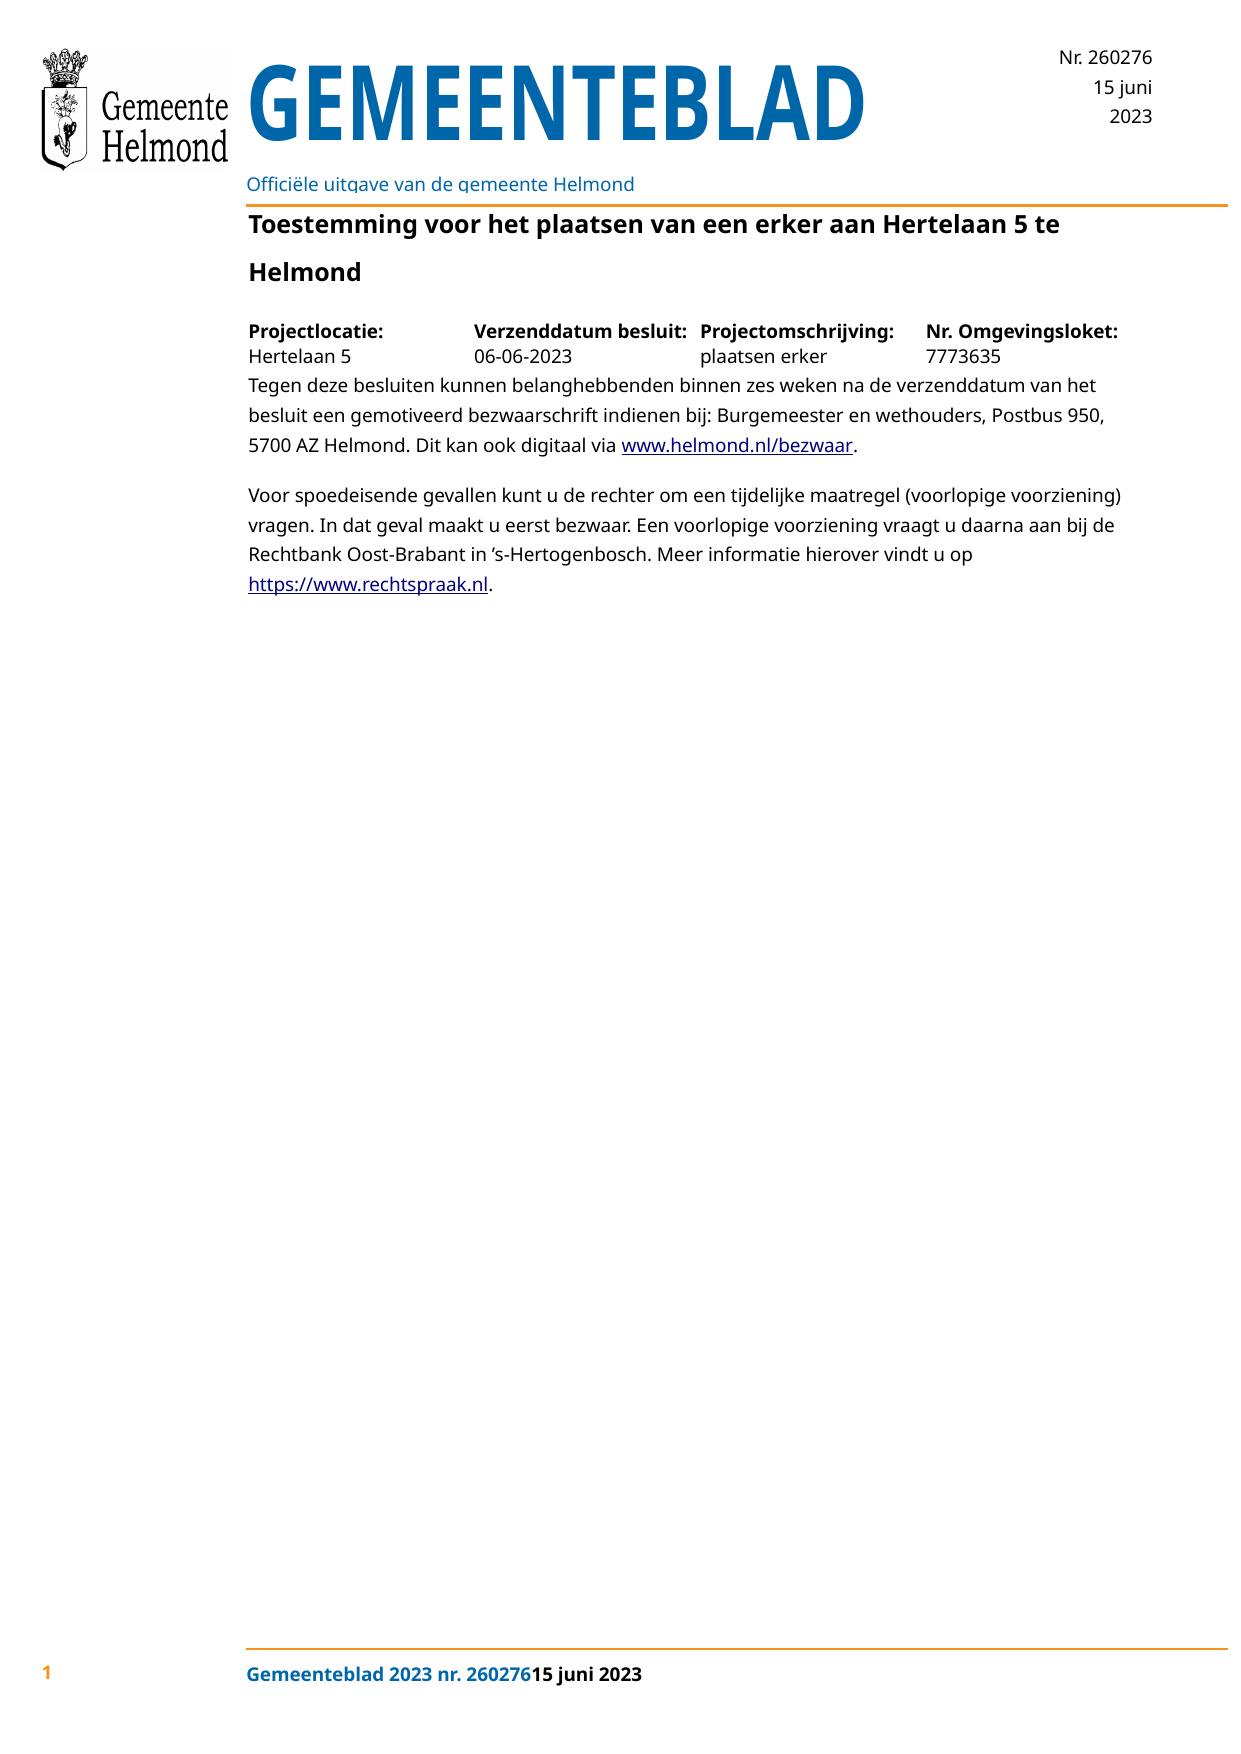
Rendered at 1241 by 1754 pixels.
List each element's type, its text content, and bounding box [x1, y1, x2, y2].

text Voor spoedeisende gevallen kunt u de rechter om een tijdelijke maatregel (voorlopige voorziening) vragen. In dat geval maakt u eerst bezwaar. Een voorlopige voorziening vraagt u daarna aan bij de Rechtbank Oost-Brabant in ’s-Hertogenbosch. Meer informatie hierover vindt u op https://www.rechtspraak.nl. [248, 482, 1152, 597]
table_cell 7773635 [926, 344, 1152, 369]
table_cell plaatsen erker [700, 344, 926, 369]
table_cell Hertelaan 5 [248, 344, 474, 369]
text Toestemming voor het plaatsen van een erker aan Hertelaan 5 te Helmond [248, 207, 1152, 288]
text Tegen deze besluiten kunnen belanghebbenden binnen zes weken na de verzenddatum van het besluit een gemotiveerd bezwaarschrift indienen bij: Burgemeester en wethouders, Postbus 950, 5700 AZ Helmond. Dit kan ook digitaal via www.helmond.nl/bezwaar. [248, 373, 1152, 458]
table_header Verzenddatum besluit: [474, 318, 700, 344]
table_header Nr. Omgevingsloket: [926, 318, 1152, 344]
table_cell 06-06-2023 [474, 344, 700, 369]
picture [41, 47, 231, 172]
table_header Projectlocatie: [248, 318, 474, 344]
table_header Projectomschrijving: [700, 318, 926, 344]
